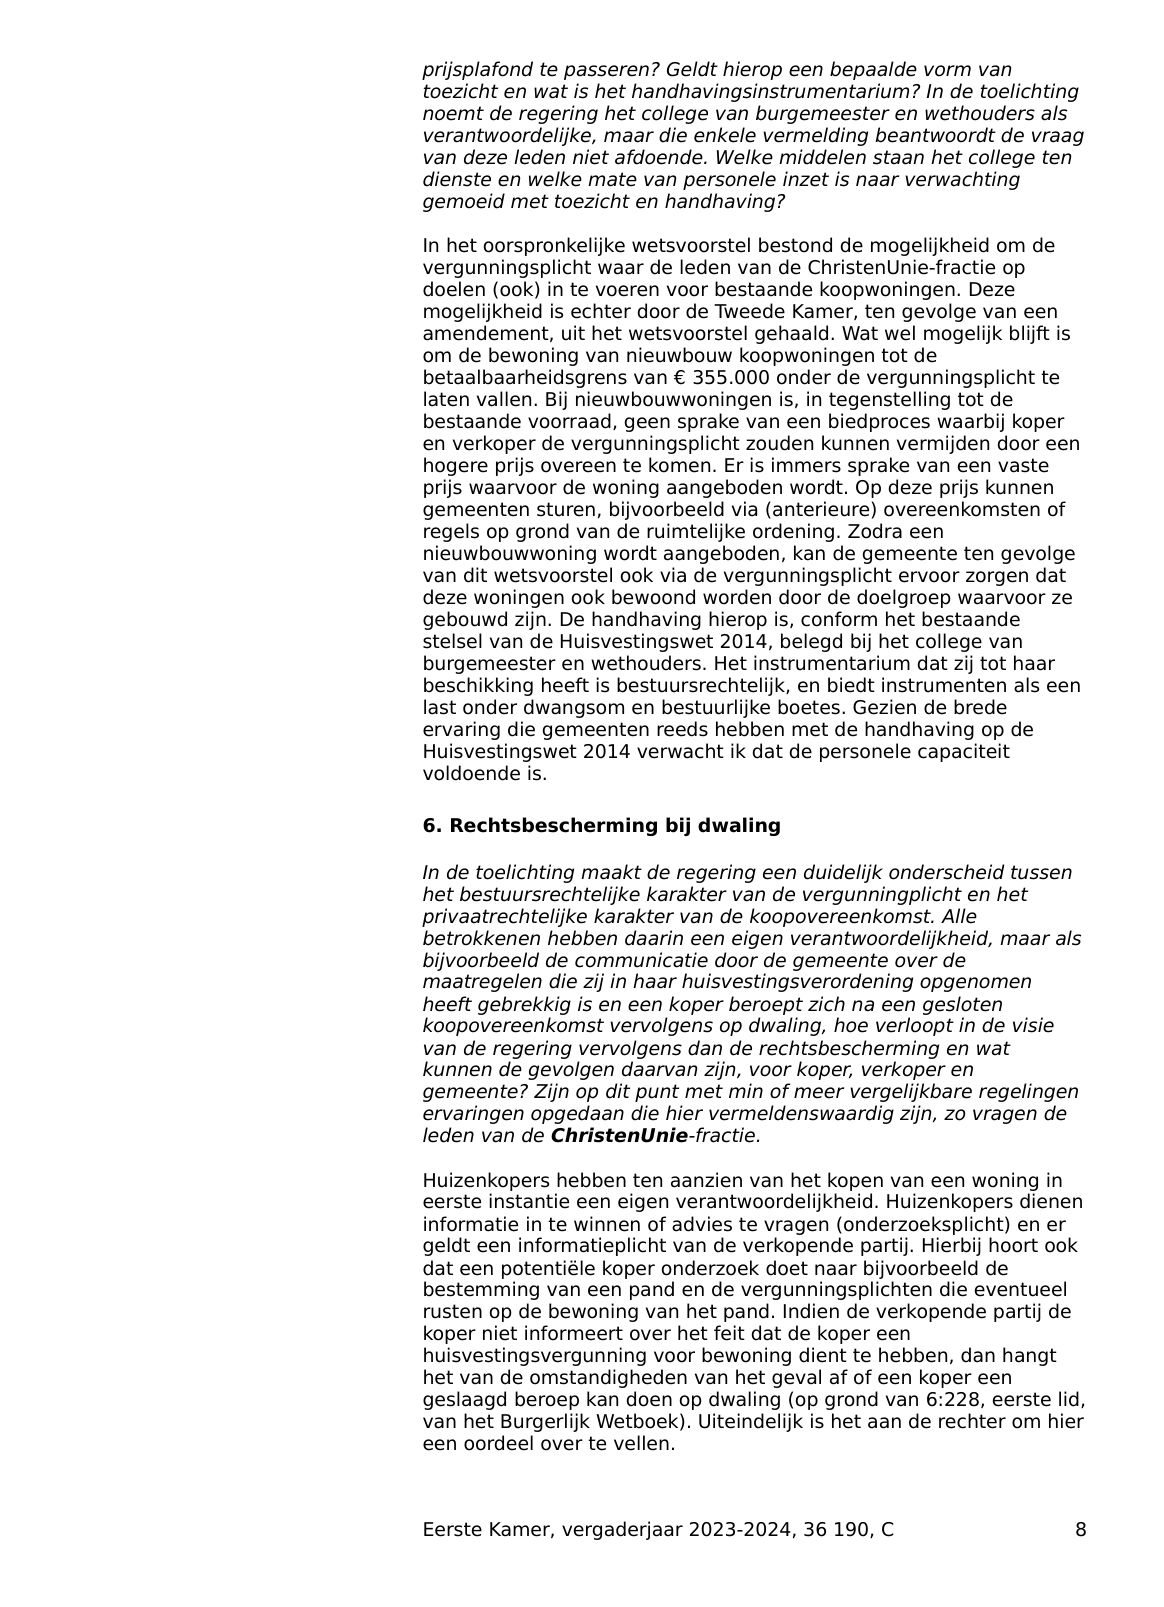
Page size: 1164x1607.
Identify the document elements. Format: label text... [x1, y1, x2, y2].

text In de toelichting maakt de regering een duidelijk onderscheid tussen het bestuursrechtelijke karakter van de vergunningplicht en het privaatrechtelijke karakter van de koopovereenkomst. Alle betrokkenen hebben daarin een eigen verantwoordelijkheid, maar als bijvoorbeeld de communicatie door de gemeente over de maatregelen die zij in haar huisvestingsverordening opgenomen heeft gebrekkig is en een koper beroept zich na een gesloten koopovereenkomst vervolgens op dwaling, hoe verloopt in de visie van de regering vervolgens dan de rechtsbescherming en wat kunnen de gevolgen daarvan zijn, voor koper, verkoper en gemeente? Zijn op dit punt met min of meer vergelijkbare regelingen ervaringen opgedaan die hier vermeldenswaardig zijn, zo vragen de leden van de ChristenUnie-fractie. [422, 862, 1087, 1147]
text prijsplafond te passeren? Geldt hierop een bepaalde vorm van toezicht en wat is het handhavingsinstrumentarium? In de toelichting noemt de regering het college van burgemeester en wethouders als verantwoordelijke, maar die enkele vermelding beantwoordt de vraag van deze leden niet afdoende. Welke middelen staan het college ten dienste en welke mate van personele inzet is naar verwachting gemoeid met toezicht en handhaving? [422, 59, 1087, 213]
subtitle 6. Rechtsbescherming bij dwaling [422, 814, 1087, 837]
text In het oorspronkelijke wetsvoorstel bestond de mogelijkheid om de vergunningsplicht waar de leden van de ChristenUnie-fractie op doelen (ook) in te voeren voor bestaande koopwoningen. Deze mogelijkheid is echter door de Tweede Kamer, ten gevolge van een amendement, uit het wetsvoorstel gehaald. Wat wel mogelijk blijft is om de bewoning van nieuwbouw koopwoningen tot de betaalbaarheidsgrens van € 355.000 onder de vergunningsplicht te laten vallen. Bij nieuwbouwwoningen is, in tegenstelling tot de bestaande voorraad, geen sprake van een biedproces waarbij koper en verkoper de vergunningsplicht zouden kunnen vermijden door een hogere prijs overeen te komen. Er is immers sprake van een vaste prijs waarvoor de woning aangeboden wordt. Op deze prijs kunnen gemeenten sturen, bijvoorbeeld via (anterieure) overeenkomsten of regels op grond van de ruimtelijke ordening. Zodra een nieuwbouwwoning wordt aangeboden, kan de gemeente ten gevolge van dit wetsvoorstel ook via de vergunningsplicht ervoor zorgen dat deze woningen ook bewoond worden door de doelgroep waarvoor ze gebouwd zijn. De handhaving hierop is, conform het bestaande stelsel van de Huisvestingswet 2014, belegd bij het college van burgemeester en wethouders. Het instrumentarium dat zij tot haar beschikking heeft is bestuursrechtelijk, en biedt instrumenten als een last onder dwangsom en bestuurlijke boetes. Gezien de brede ervaring die gemeenten reeds hebben met de handhaving op de Huisvestingswet 2014 verwacht ik dat de personele capaciteit voldoende is. [422, 235, 1087, 784]
text Huizenkopers hebben ten aanzien van het kopen van een woning in eerste instantie een eigen verantwoordelijkheid. Huizenkopers dienen informatie in te winnen of advies te vragen (onderzoeksplicht) en er geldt een informatieplicht van de verkopende partij. Hierbij hoort ook dat een potentiële koper onderzoek doet naar bijvoorbeeld de bestemming van een pand en de vergunningsplichten die eventueel rusten op de bewoning van het pand. Indien de verkopende partij de koper niet informeert over het feit dat de koper een huisvestingsvergunning voor bewoning dient te hebben, dan hangt het van de omstandigheden van het geval af of een koper een geslaagd beroep kan doen op dwaling (op grond van 6:228, eerste lid, van het Burgerlijk Wetboek). Uiteindelijk is het aan de rechter om hier een oordeel over te vellen. [422, 1169, 1087, 1455]
